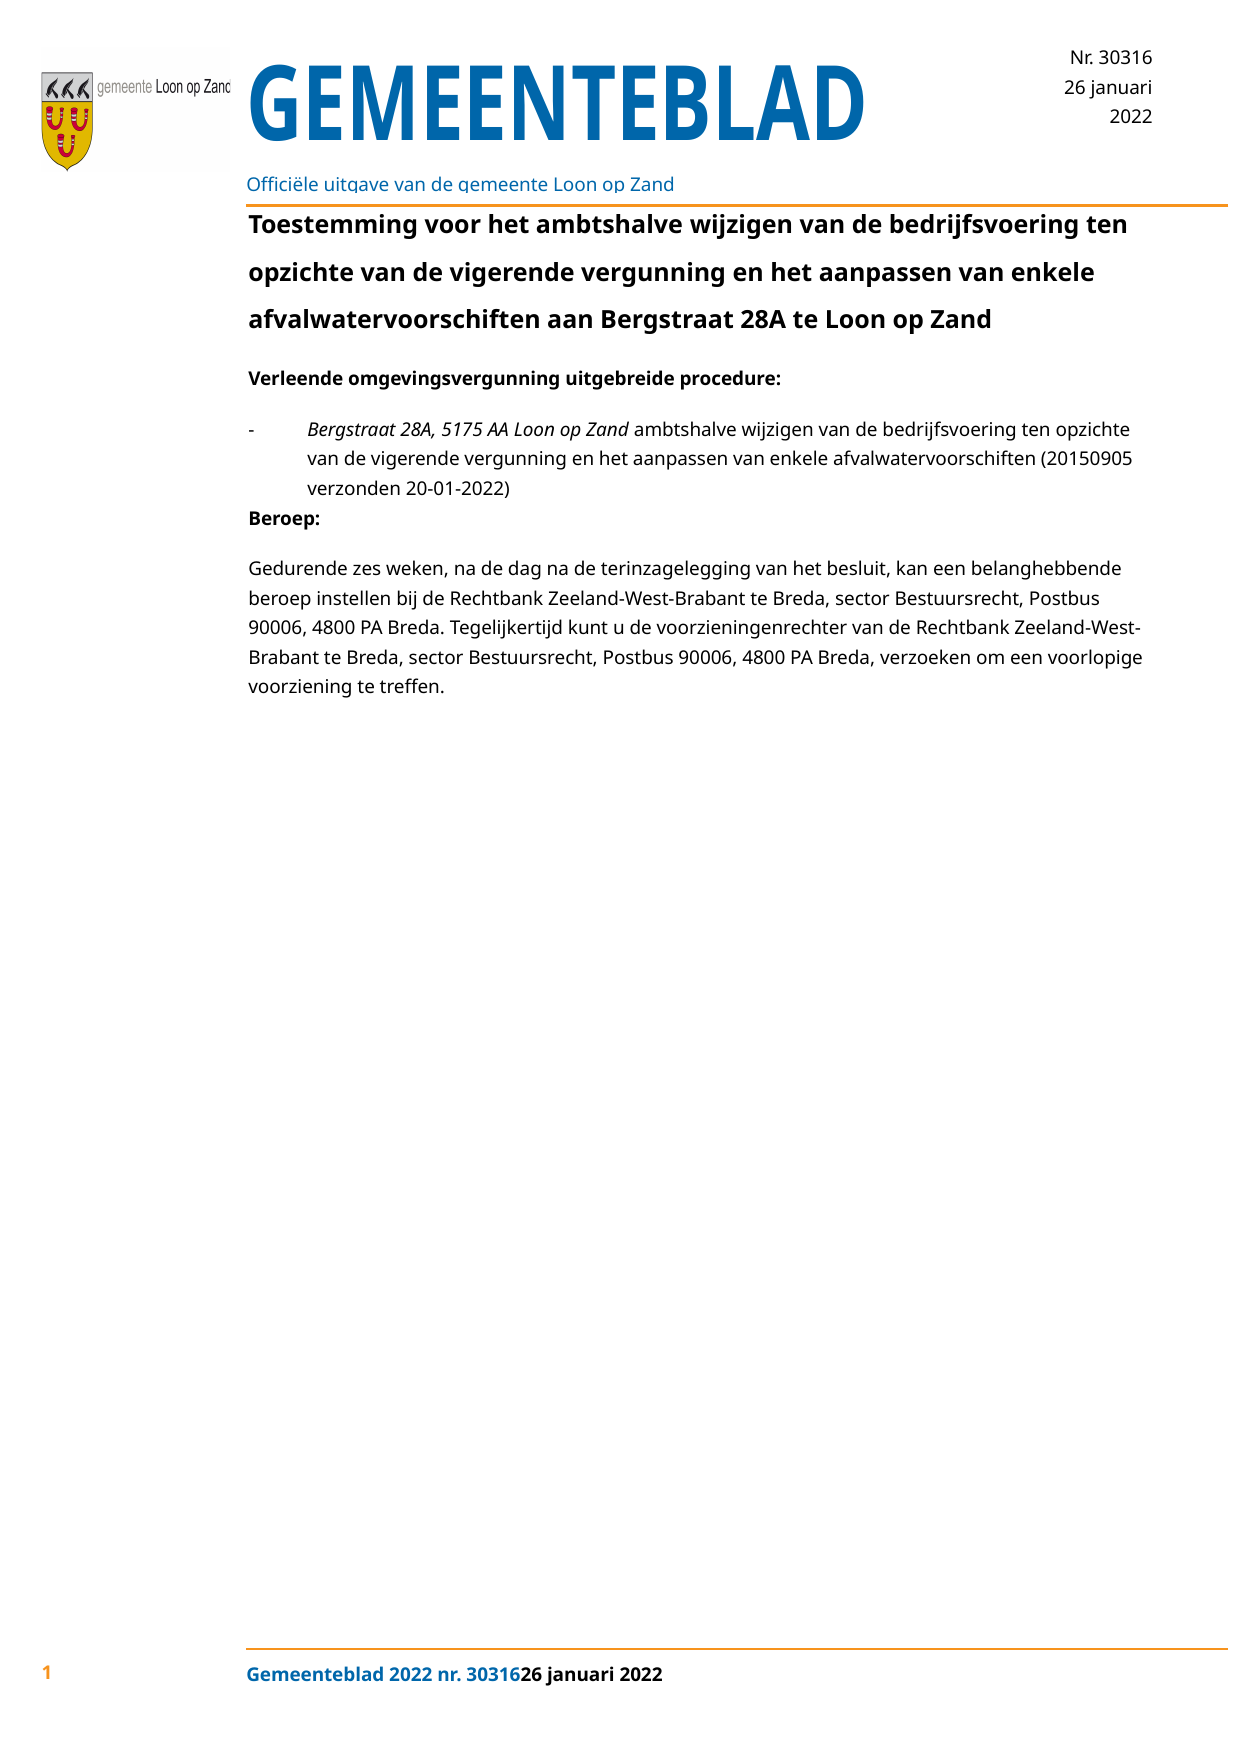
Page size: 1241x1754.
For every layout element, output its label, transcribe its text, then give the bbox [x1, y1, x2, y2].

list Bergstraat 28A, 5175 AA Loon op Zand ambtshalve wijzigen van de bedrijfsvoering ten opzichte van de vigerende vergunning en het aanpassen van enkele afvalwatervoorschiften (20150905 verzonden 20-01-2022) [248, 416, 1152, 501]
text Toestemming voor het ambtshalve wijzigen van de bedrijfsvoering ten opzichte van de vigerende vergunning en het aanpassen van enkele afvalwatervoorschiften aan Bergstraat 28A te Loon op Zand [248, 207, 1152, 336]
picture [41, 47, 231, 172]
text Beroep: [248, 505, 1152, 530]
text Verleende omgevingsvergunning uitgebreide procedure: [248, 366, 1152, 391]
text Gedurende zes weken, na de dag na de terinzagelegging van het besluit, kan een belanghebbende beroep instellen bij de Rechtbank Zeeland-West-Brabant te Breda, sector Bestuursrecht, Postbus 90006, 4800 PA Breda. Tegelijkertijd kunt u de voorzieningenrechter van de Rechtbank Zeeland-West-Brabant te Breda, sector Bestuursrecht, Postbus 90006, 4800 PA Breda, verzoeken om een voorlopige voorziening te treffen. [248, 555, 1152, 699]
